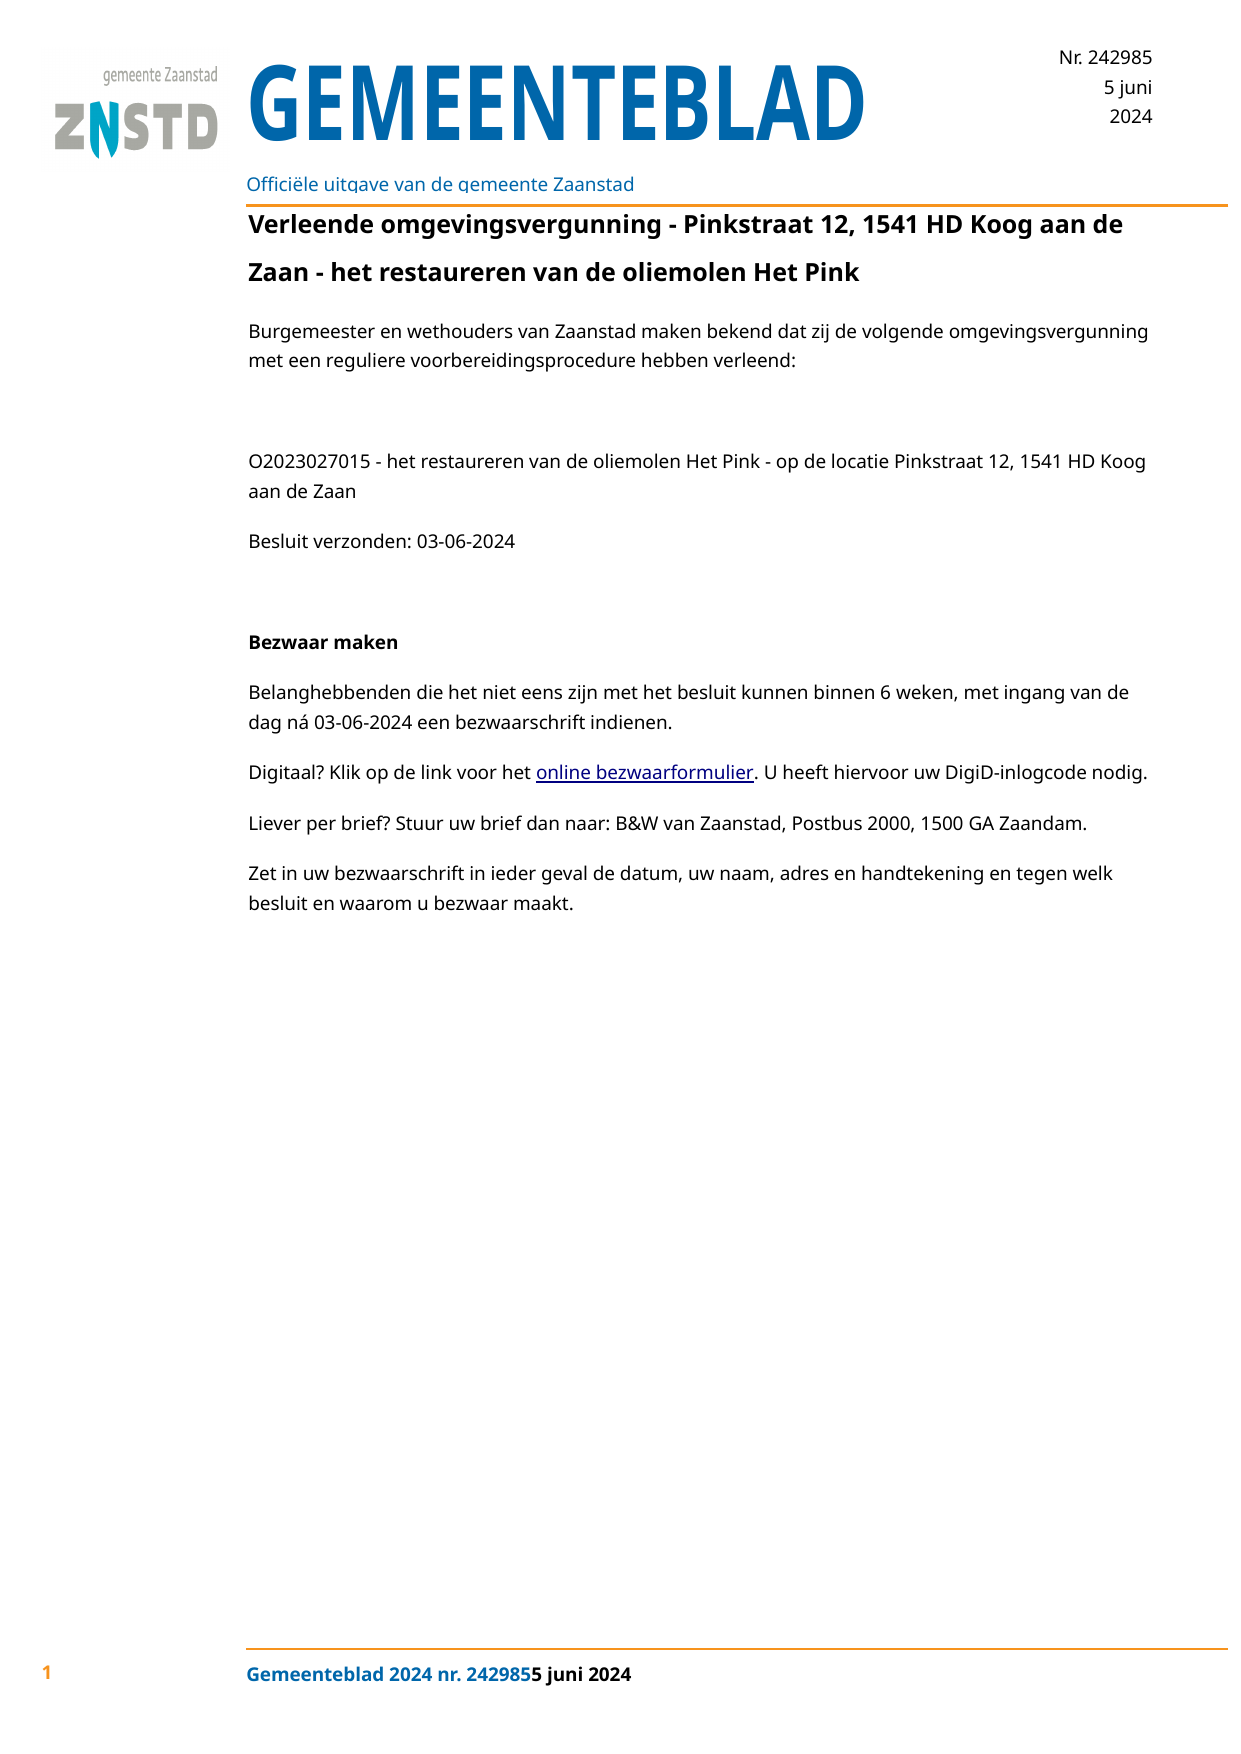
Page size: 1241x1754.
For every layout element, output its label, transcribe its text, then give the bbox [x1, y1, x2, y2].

picture [41, 47, 231, 172]
text Zet in uw bezwaarschrift in ieder geval de datum, uw naam, adres en handtekening en tegen welk besluit en waarom u bezwaar maakt. [248, 860, 1152, 916]
text Bezwaar maken [248, 629, 1152, 655]
text Burgemeester en wethouders van Zaanstad maken bekend dat zij de volgende omgevingsvergunning met een reguliere voorbereidingsprocedure hebben verleend: [248, 318, 1152, 373]
text Besluit verzonden: 03-06-2024 [248, 528, 1152, 554]
text O2023027015 - het restaureren van de oliemolen Het Pink - op de locatie Pinkstraat 12, 1541 HD Koog aan de Zaan [248, 448, 1152, 504]
text Digitaal? Klik op de link voor het online bezwaarformulier. U heeft hiervoor uw DigiD-inlogcode nodig. [248, 759, 1152, 785]
text Liever per brief? Stuur uw brief dan naar: B&W van Zaanstad, Postbus 2000, 1500 GA Zaandam. [248, 810, 1152, 836]
text Belanghebbenden die het niet eens zijn met het besluit kunnen binnen 6 weken, met ingang van de dag ná 03-06-2024 een bezwaarschrift indienen. [248, 679, 1152, 735]
text Verleende omgevingsvergunning - Pinkstraat 12, 1541 HD Koog aan de Zaan - het restaureren van de oliemolen Het Pink [248, 207, 1152, 288]
